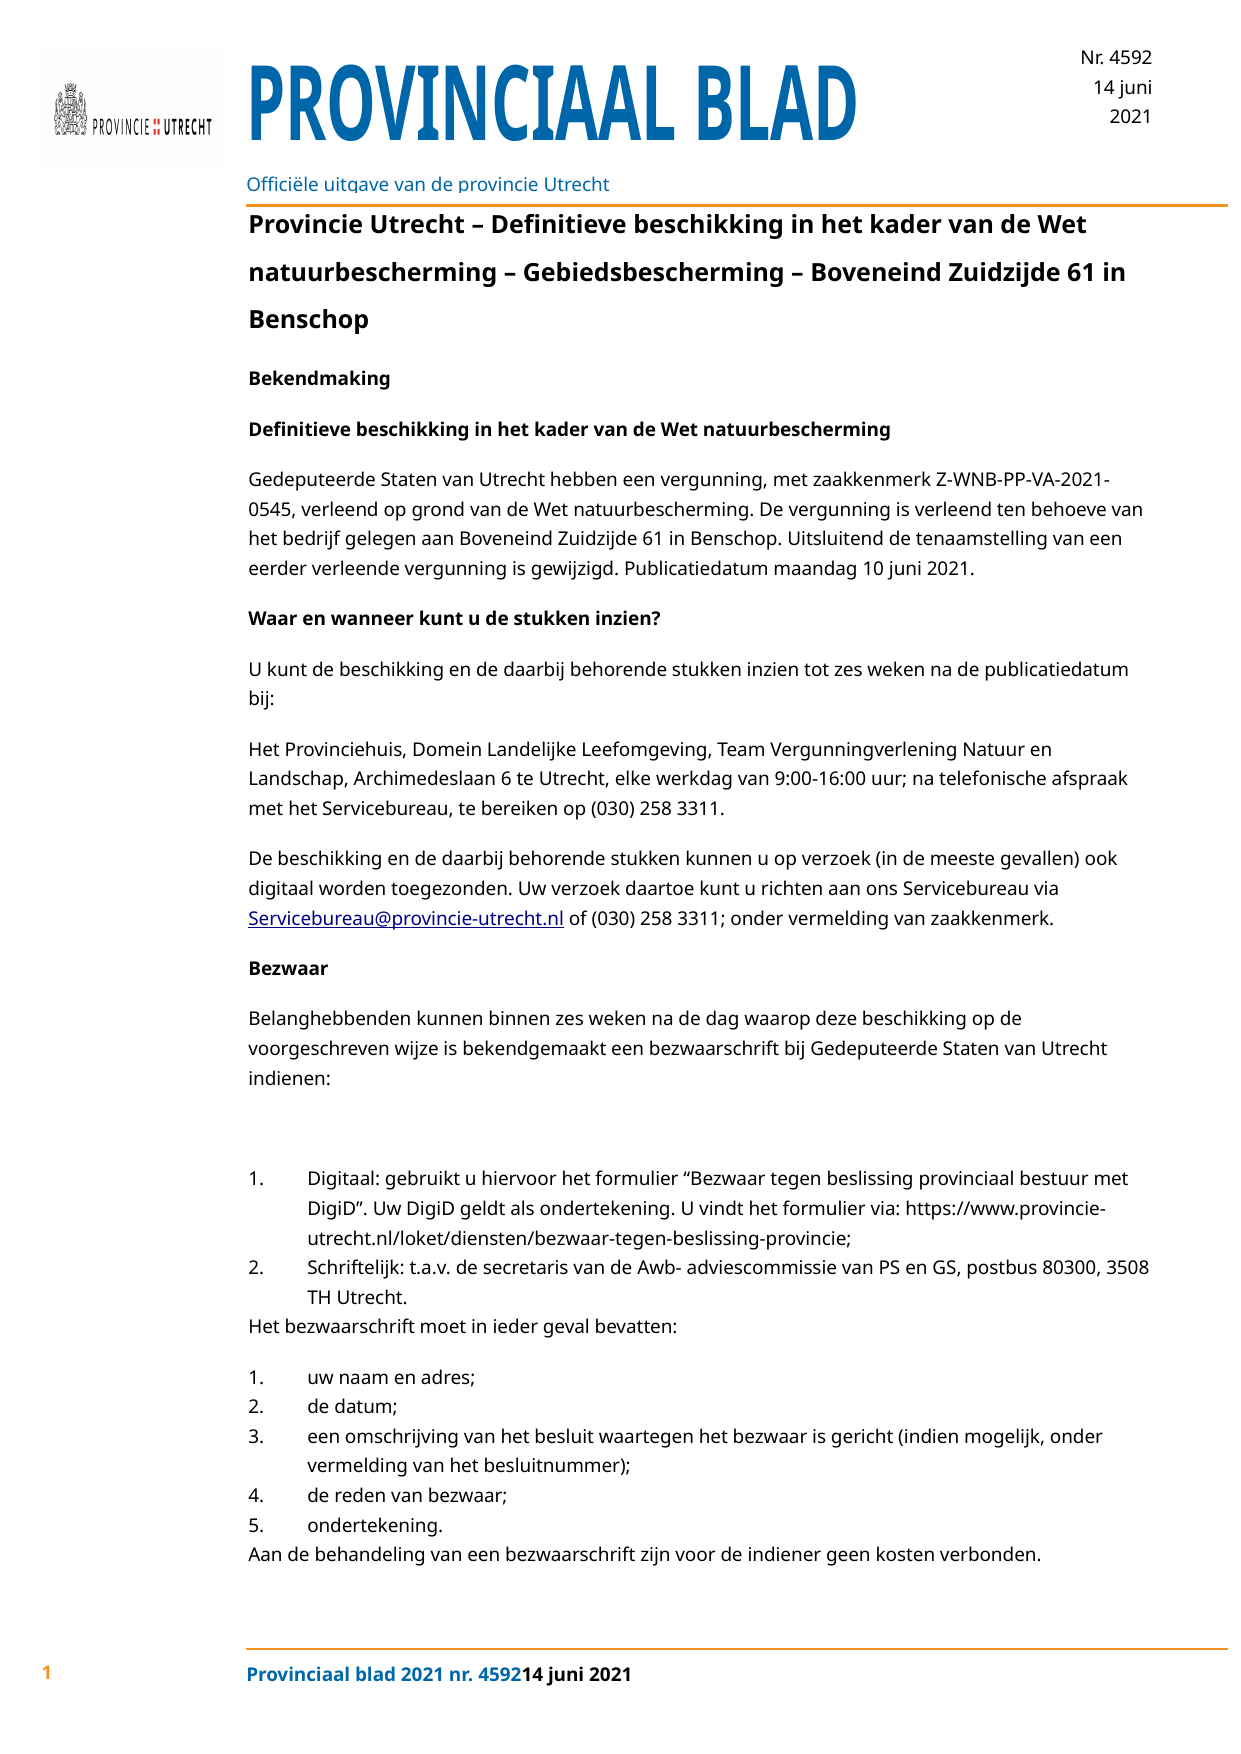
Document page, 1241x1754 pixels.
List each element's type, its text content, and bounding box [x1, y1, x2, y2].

text Bezwaar [248, 955, 1152, 981]
text De beschikking en de daarbij behorende stukken kunnen u op verzoek (in de meeste gevallen) ook digitaal worden toegezonden. Uw verzoek daartoe kunt u richten aan ons Servicebureau via Servicebureau@provincie-utrecht.nl of (030) 258 3311; onder vermelding van zaakkenmerk. [248, 846, 1152, 930]
text U kunt de beschikking en de daarbij behorende stukken inzien tot zes weken na de publicatiedatum bij: [248, 656, 1152, 711]
text Bekendmaking [248, 366, 1152, 391]
text Provincie Utrecht – Definitieve beschikking in het kader van de Wet natuurbescherming – Gebiedsbescherming – Boveneind Zuidzijde 61 in Benschop [248, 207, 1152, 336]
text Waar en wanneer kunt u de stukken inzien? [248, 606, 1152, 631]
list uw naam en adres; [248, 1364, 1152, 1389]
list een omschrijving van het besluit waartegen het bezwaar is gericht (indien mogelijk, onder vermelding van het besluitnummer); [248, 1423, 1152, 1478]
list Digitaal: gebruikt u hiervoor het formulier “Bezwaar tegen beslissing provinciaal bestuur met DigiD”. Uw DigiD geldt als ondertekening. U vindt het formulier via: https://www.provincie-utrecht.nl/loket/diensten/bezwaar-tegen-beslissing-provincie; [248, 1166, 1152, 1250]
text Het Provinciehuis, Domein Landelijke Leefomgeving, Team Vergunningverlening Natuur en Landschap, Archimedeslaan 6 te Utrecht, elke werkdag van 9:00-16:00 uur; na telefonische afspraak met het Servicebureau, te bereiken op (030) 258 3311. [248, 736, 1152, 821]
text Belanghebbenden kunnen binnen zes weken na de dag waarop deze beschikking op de voorgeschreven wijze is bekendgemaakt een bezwaarschrift bij Gedeputeerde Staten van Utrecht indienen: [248, 1006, 1152, 1090]
text Het bezwaarschrift moet in ieder geval bevatten: [248, 1313, 1152, 1339]
list ondertekening. [248, 1512, 1152, 1537]
list de datum; [248, 1393, 1152, 1419]
text Gedeputeerde Staten van Utrecht hebben een vergunning, met zaakkenmerk Z-WNB-PP-VA-2021-0545, verleend op grond van de Wet natuurbescherming. De vergunning is verleend ten behoeve van het bedrijf gelegen aan Boveneind Zuidzijde 61 in Benschop. Uitsluitend de tenaamstelling van een eerder verleende vergunning is gewijzigd. Publicatiedatum maandag 10 juni 2021. [248, 466, 1152, 581]
list de reden van bezwaar; [248, 1482, 1152, 1508]
text Definitieve beschikking in het kader van de Wet natuurbescherming [248, 416, 1152, 442]
list Schriftelijk: t.a.v. de secretaris van de Awb- adviescommissie van PS en GS, postbus 80300, 3508 TH Utrecht. [248, 1254, 1152, 1309]
picture [41, 47, 231, 172]
text Aan de behandeling van een bezwaarschrift zijn voor de indiener geen kosten verbonden. [248, 1541, 1152, 1567]
